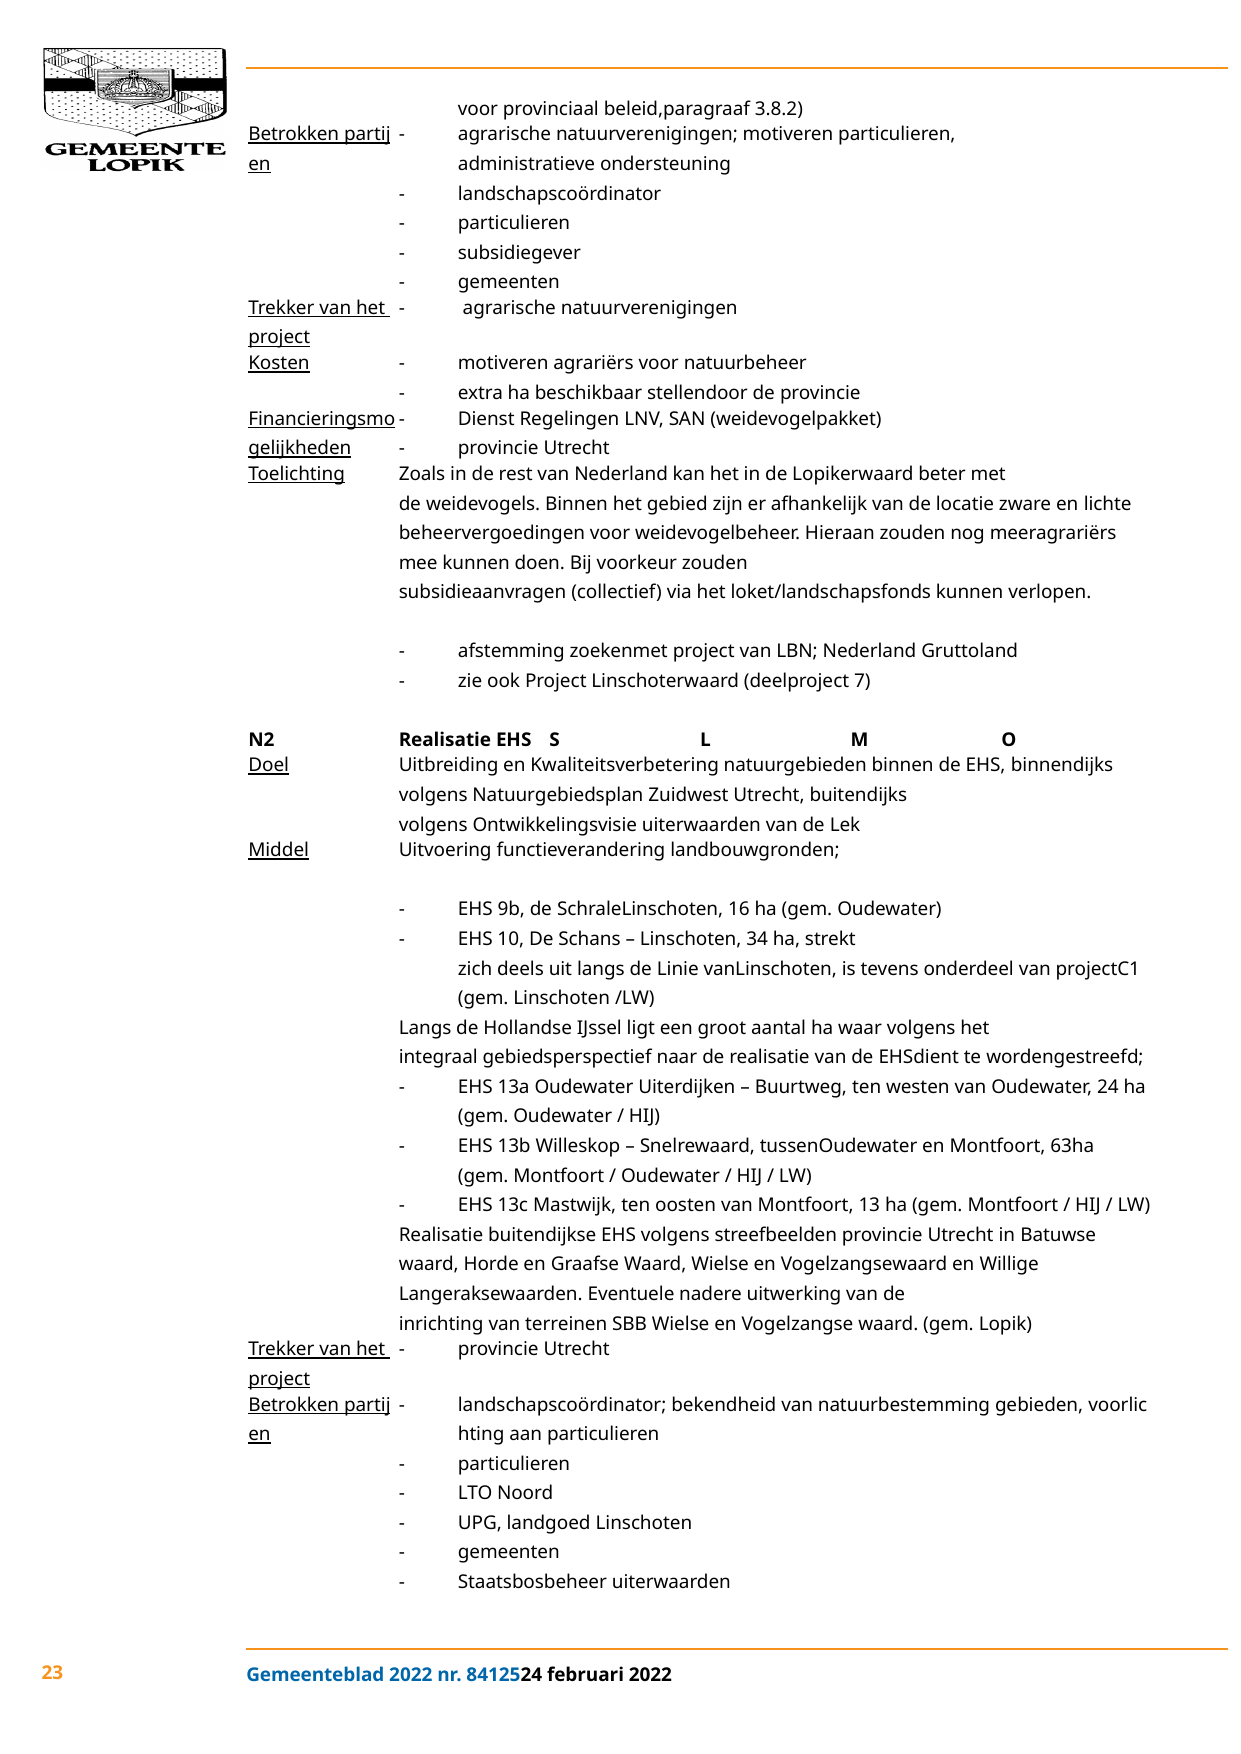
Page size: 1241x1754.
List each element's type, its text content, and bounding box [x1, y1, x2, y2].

table_cell landschapscoördinator; bekendheid van natuurbestemming gebieden, voorlichting aan particulieren particulieren LTO Noord UPG, landgoed Linschoten gemeenten Staatsbosbeheer uiterwaarden [399, 1391, 1152, 1594]
table_cell Middel [248, 836, 398, 1336]
table_header M [850, 726, 1001, 752]
table_cell Kosten [248, 350, 398, 405]
picture [41, 47, 231, 172]
table_cell Uitbreiding en Kwaliteitsverbetering natuurgebieden binnen de EHS, binnendijks volgens Natuurgebiedsplan Zuidwest Utrecht, buitendijks volgens Ontwikkelingsvisie uiterwaarden van de Lek [399, 752, 1152, 836]
table_cell Doel [248, 752, 398, 836]
table_header Realisatie EHS [399, 726, 549, 752]
table_cell agrarische natuurverenigingen; motiveren particulieren, administratieve ondersteuning landschapscoördinator particulieren subsidiegever gemeenten [399, 121, 1152, 294]
table_cell Uitvoering functieverandering landbouwgronden; EHS 9b, de SchraleLinschoten, 16 ha (gem. Oudewater) EHS 10, De Schans – Linschoten, 34 ha, strekt zich deels uit langs de Linie vanLinschoten, is tevens onderdeel van projectC1 (gem. Linschoten /LW) Langs de Hollandse IJssel ligt een groot aantal ha waar volgens het integraal gebiedsperspectief naar de realisatie van de EHSdient te wordengestreefd; EHS 13a Oudewater Uiterdijken – Buurtweg, ten westen van Oudewater, 24 ha (gem. Oudewater / HIJ) EHS 13b Willeskop – Snelrewaard, tussenOudewater en Montfoort, 63ha (gem. Montfoort / Oudewater / HIJ / LW) EHS 13c Mastwijk, ten oosten van Montfoort, 13 ha (gem. Montfoort / HIJ / LW) Realisatie buitendijkse EHS volgens streefbeelden provincie Utrecht in Batuwse waard, Horde en Graafse Waard, Wielse en Vogelzangsewaard en Willige Langeraksewaarden. Eventuele nadere uitwerking van de inrichting van terreinen SBB Wielse en Vogelzangse waard. (gem. Lopik) [399, 836, 1152, 1336]
table_cell [248, 95, 398, 121]
table_cell motiveren agrariërs voor natuurbeheer extra ha beschikbaar stellendoor de provincie [399, 350, 1152, 405]
table_cell voor provinciaal beleid,paragraaf 3.8.2) [399, 95, 1152, 121]
table_cell Dienst Regelingen LNV, SAN (weidevogelpakket) provincie Utrecht [399, 405, 1152, 460]
table_header N2 [248, 726, 398, 752]
table_header O [1001, 726, 1152, 752]
table_cell Betrokken partijen [248, 1391, 398, 1594]
table_cell Trekker van het project [248, 1336, 398, 1391]
table_cell Toelichting [248, 460, 398, 693]
table_header S [549, 726, 700, 752]
table_cell Trekker van het project [248, 294, 398, 349]
table_cell Financieringsmogelijkheden [248, 405, 398, 460]
table_cell Betrokken partijen [248, 121, 398, 294]
table_cell agrarische natuurverenigingen [399, 294, 1152, 349]
table_cell Zoals in de rest van Nederland kan het in de Lopikerwaard beter met de weidevogels. Binnen het gebied zijn er afhankelijk van de locatie zware en lichte beheervergoedingen voor weidevogelbeheer. Hieraan zouden nog meeragrariërs mee kunnen doen. Bij voorkeur zouden subsidieaanvragen (collectief) via het loket/landschapsfonds kunnen verlopen. afstemming zoekenmet project van LBN; Nederland Gruttoland zie ook Project Linschoterwaard (deelproject 7) [399, 460, 1152, 693]
table_header L [700, 726, 850, 752]
table_cell provincie Utrecht [399, 1336, 1152, 1391]
